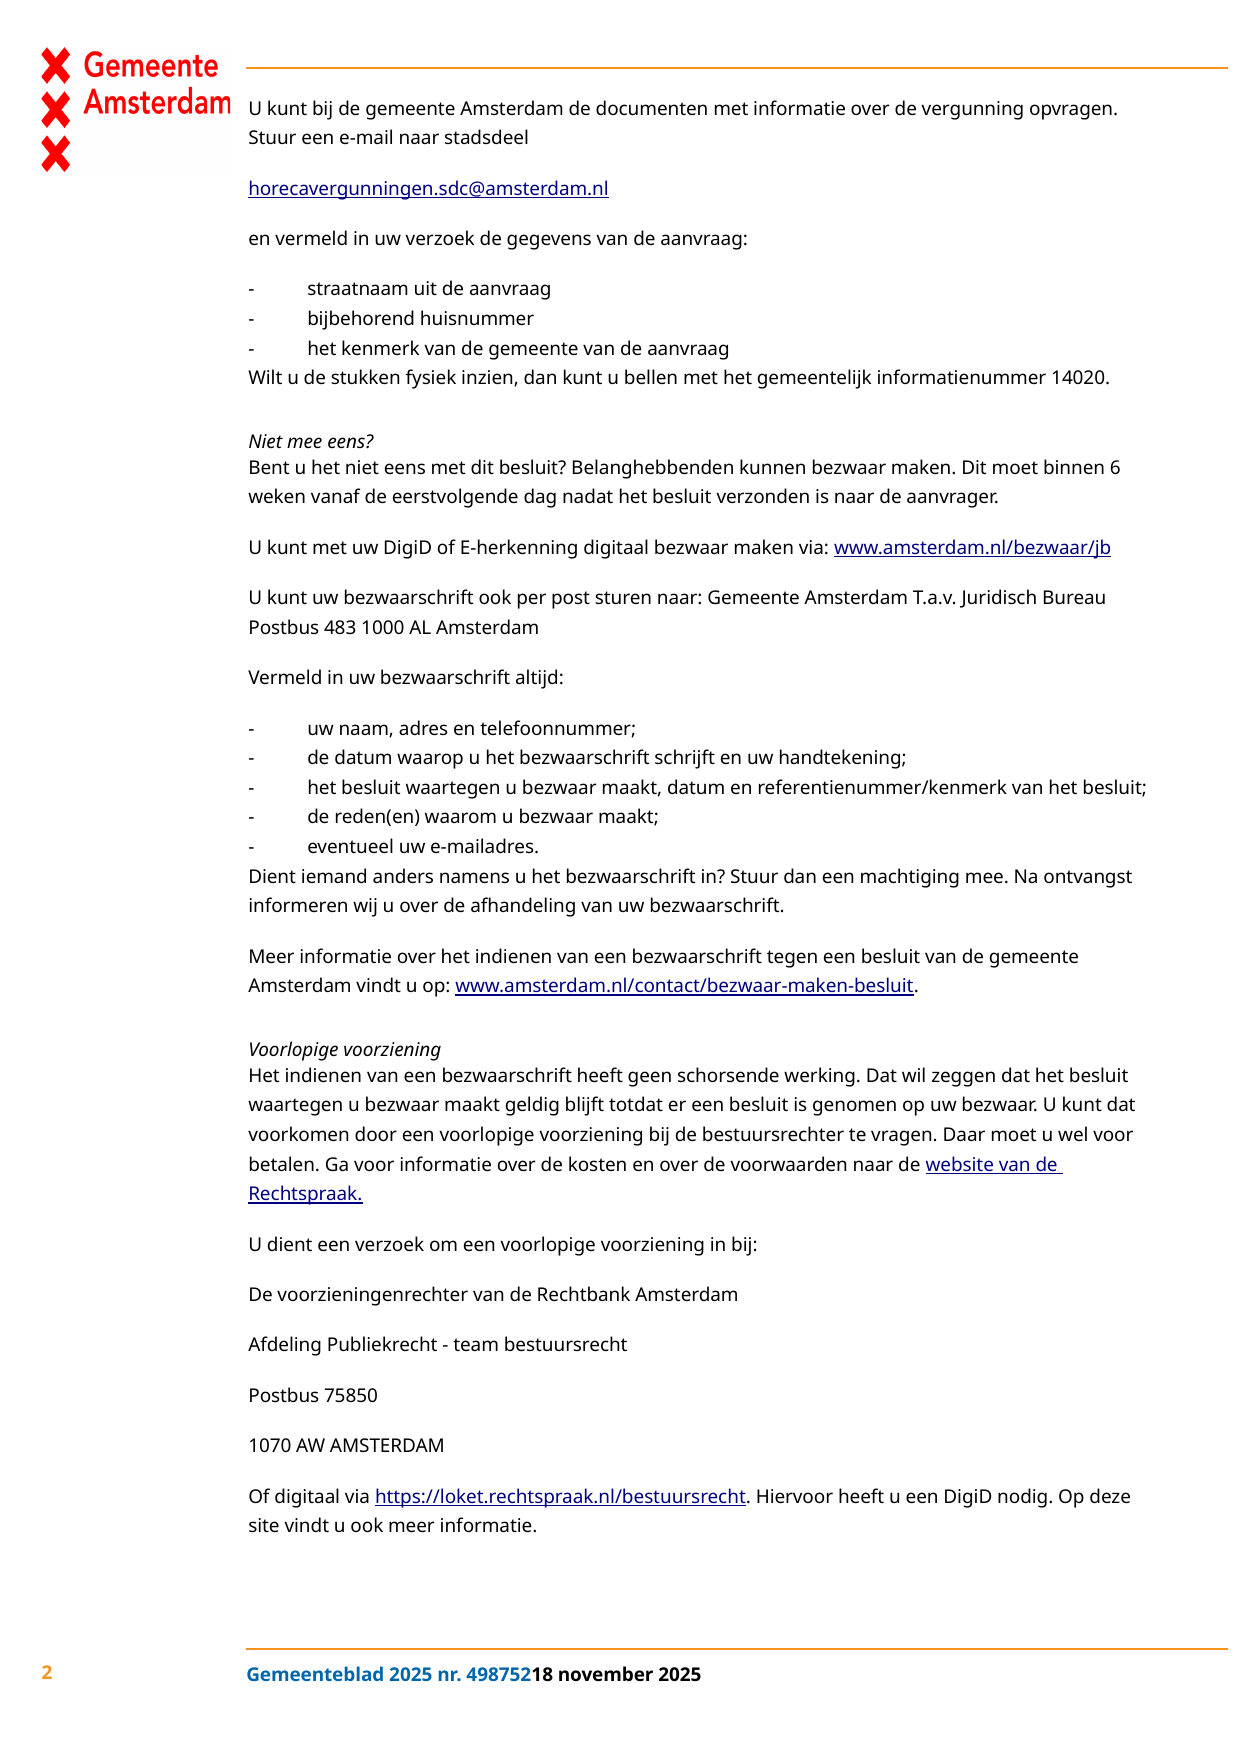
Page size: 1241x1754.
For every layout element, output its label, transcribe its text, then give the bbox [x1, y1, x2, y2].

list het kenmerk van de gemeente van de aanvraag [248, 335, 1152, 361]
picture [41, 47, 231, 172]
text Meer informatie over het indienen van een bezwaarschrift tegen een besluit van de gemeente Amsterdam vindt u op: www.amsterdam.nl/contact/bezwaar-maken-besluit. [248, 943, 1152, 998]
text Het indienen van een bezwaarschrift heeft geen schorsende werking. Dat wil zeggen dat het besluit waartegen u bezwaar maakt geldig blijft totdat er een besluit is genomen op uw bezwaar. U kunt dat voorkomen door een voorlopige voorziening bij de bestuursrechter te vragen. Daar moet u wel voor betalen. Ga voor informatie over de kosten en over de voorwaarden naar de website van de Rechtspraak. [248, 1062, 1152, 1206]
text U kunt met uw DigiD of E-herkenning digitaal bezwaar maken via: www.amsterdam.nl/bezwaar/jb [248, 534, 1152, 560]
list de datum waarop u het bezwaarschrift schrijft en uw handtekening; [248, 744, 1152, 770]
text Vermeld in uw bezwaarschrift altijd: [248, 664, 1152, 690]
text Voorlopige voorziening [248, 1036, 1152, 1062]
text U kunt uw bezwaarschrift ook per post sturen naar: Gemeente Amsterdam T.a.v. Juridisch Bureau Postbus 483 1000 AL Amsterdam [248, 584, 1152, 640]
text De voorzieningenrechter van de Rechtbank Amsterdam [248, 1281, 1152, 1307]
list uw naam, adres en telefoonnummer; [248, 715, 1152, 741]
list bijbehorend huisnummer [248, 305, 1152, 331]
text U dient een verzoek om een voorlopige voorziening in bij: [248, 1231, 1152, 1257]
text Bent u het niet eens met dit besluit? Belanghebbenden kunnen bezwaar maken. Dit moet binnen 6 weken vanaf de eerstvolgende dag nadat het besluit verzonden is naar de aanvrager. [248, 454, 1152, 509]
text Dient iemand anders namens u het bezwaarschrift in? Stuur dan een machtiging mee. Na ontvangst informeren wij u over de afhandeling van uw bezwaarschrift. [248, 863, 1152, 918]
text Afdeling Publiekrecht - team bestuursrecht [248, 1332, 1152, 1357]
text horecavergunningen.sdc@amsterdam.nl [248, 175, 1152, 201]
text Of digitaal via https://loket.rechtspraak.nl/bestuursrecht. Hiervoor heeft u een DigiD nodig. Op deze site vindt u ook meer informatie. [248, 1483, 1152, 1538]
text Niet mee eens? [248, 428, 1152, 454]
text en vermeld in uw verzoek de gegevens van de aanvraag: [248, 225, 1152, 251]
text Postbus 75850 [248, 1382, 1152, 1408]
list het besluit waartegen u bezwaar maakt, datum en referentienummer/kenmerk van het besluit; [248, 774, 1152, 800]
text Wilt u de stukken fysiek inzien, dan kunt u bellen met het gemeentelijk informatienummer 14020. [248, 364, 1152, 390]
text U kunt bij de gemeente Amsterdam de documenten met informatie over de vergunning opvragen. Stuur een e-mail naar stadsdeel [248, 95, 1152, 150]
list straatnaam uit de aanvraag [248, 276, 1152, 301]
text 1070 AW AMSTERDAM [248, 1432, 1152, 1458]
list de reden(en) waarom u bezwaar maakt; [248, 804, 1152, 829]
list eventueel uw e-mailadres. [248, 833, 1152, 859]
